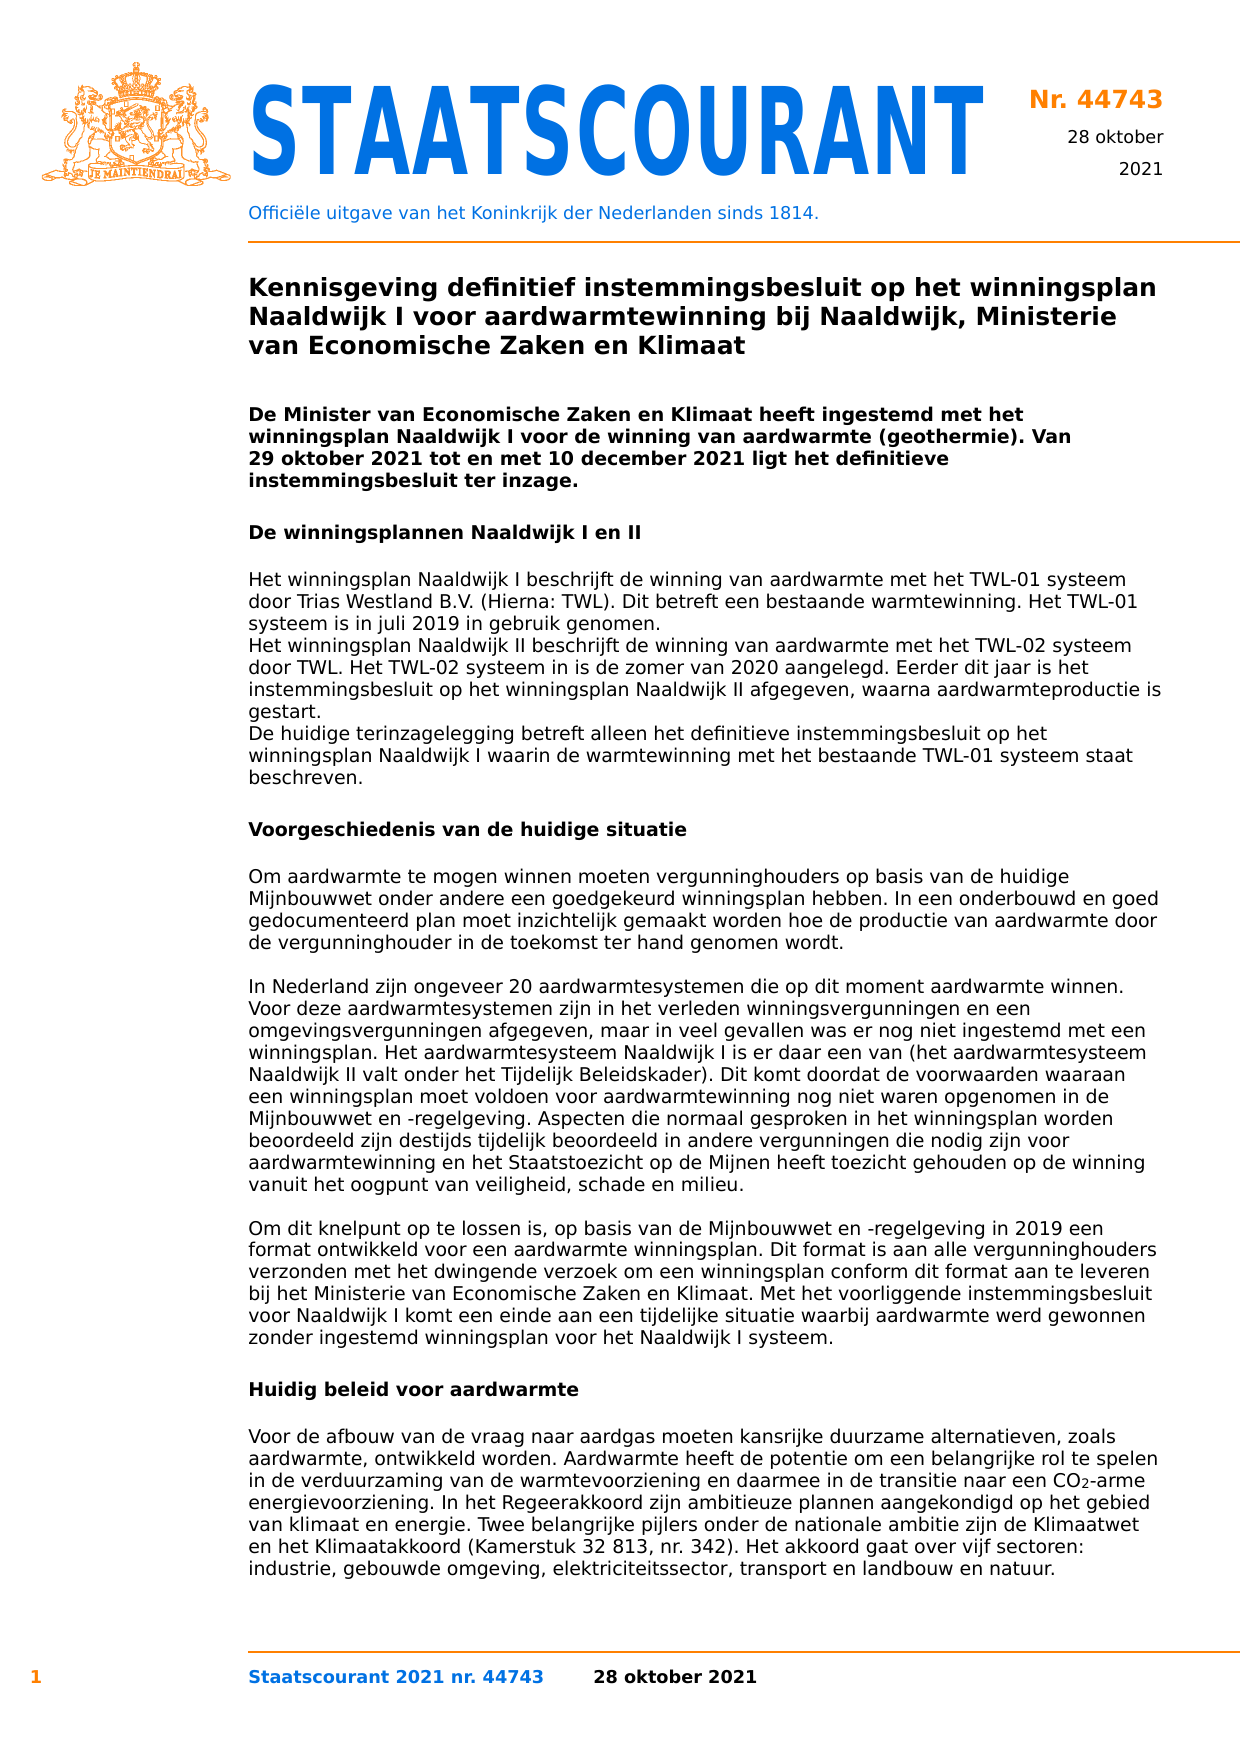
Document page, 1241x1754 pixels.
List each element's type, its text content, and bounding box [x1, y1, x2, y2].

subtitle Voorgeschiedenis van de huidige situatie [248, 819, 1163, 841]
table_cell 2021 [998, 153, 1240, 203]
table_header Nr. 44743 [998, 62, 1240, 121]
text Voor de afbouw van de vraag naar aardgas moeten kansrijke duurzame alternatieven, zoals aardwarmte, ontwikkeld worden. Aardwarmte heeft de potentie om een belangrijke rol te spelen in de verduurzaming van de warmtevoorziening en daarmee in de transitie naar een CO2-arme energievoorziening. In het Regeerakkoord zijn ambitieuze plannen aangekondigd op het gebied van klimaat en energie. Twee belangrijke pijlers onder de nationale ambitie zijn de Klimaatwet en het Klimaatakkoord (Kamerstuk 32 813, nr. 342). Het akkoord gaat over vijf sectoren: industrie, gebouwde omgeving, elektriciteitssector, transport en landbouw en natuur. [248, 1426, 1163, 1580]
text Het winningsplan Naaldwijk I beschrijft de winning van aardwarmte met het TWL-01 systeem door Trias Westland B.V. (Hierna: TWL). Dit betreft een bestaande warmtewinning. Het TWL-01 systeem is in juli 2019 in gebruik genomen. [248, 569, 1163, 635]
picture [41, 62, 231, 186]
table_header [25, 62, 248, 241]
subtitle Kennisgeving definitief instemmingsbesluit op het winningsplan Naaldwijk I voor aardwarmtewinning bij Naaldwijk, Ministerie van Economische Zaken en Klimaat [248, 273, 1163, 361]
subtitle Huidig beleid voor aardwarmte [248, 1379, 1163, 1401]
text Om dit knelpunt op te lossen is, op basis van de Mijnbouwwet en -regelgeving in 2019 een format ontwikkeld voor een aardwarmte winningsplan. Dit format is aan alle vergunninghouders verzonden met het dwingende verzoek om een winningsplan conform dit format aan te leveren bij het Ministerie van Economische Zaken en Klimaat. Met het voorliggende instemmingsbesluit voor Naaldwijk I komt een einde aan een tijdelijke situatie waarbij aardwarmte werd gewonnen zonder ingestemd winningsplan voor het Naaldwijk I systeem. [248, 1217, 1163, 1349]
table_cell 28 oktober [998, 121, 1240, 153]
text Het winningsplan Naaldwijk II beschrijft de winning van aardwarmte met het TWL-02 systeem door TWL. Het TWL-02 systeem in is de zomer van 2020 aangelegd. Eerder dit jaar is het instemmingsbesluit op het winningsplan Naaldwijk II afgegeven, waarna aardwarmteproductie is gestart. [248, 635, 1163, 723]
table_cell Officiële uitgave van het Koninkrijk der Nederlanden sinds 1814. [248, 203, 1240, 241]
table_header STAATSCOURANT [248, 62, 998, 203]
text De Minister van Economische Zaken en Klimaat heeft ingestemd met het winningsplan Naaldwijk I voor de winning van aardwarmte (geothermie). Van 29 oktober 2021 tot en met 10 december 2021 ligt het definitieve instemmingsbesluit ter inzage. [248, 404, 1163, 492]
subtitle De winningsplannen Naaldwijk I en II [248, 522, 1163, 544]
text De huidige terinzagelegging betreft alleen het definitieve instemmingsbesluit op het winningsplan Naaldwijk I waarin de warmtewinning met het bestaande TWL-01 systeem staat beschreven. [248, 723, 1163, 789]
text Om aardwarmte te mogen winnen moeten vergunninghouders op basis van de huidige Mijnbouwwet onder andere een goedgekeurd winningsplan hebben. In een onderbouwd en goed gedocumenteerd plan moet inzichtelijk gemaakt worden hoe de productie van aardwarmte door de vergunninghouder in de toekomst ter hand genomen wordt. [248, 866, 1163, 954]
text In Nederland zijn ongeveer 20 aardwarmtesystemen die op dit moment aardwarmte winnen. Voor deze aardwarmtesystemen zijn in het verleden winningsvergunningen en een omgevingsvergunningen afgegeven, maar in veel gevallen was er nog niet ingestemd met een winningsplan. Het aardwarmtesysteem Naaldwijk I is er daar een van (het aardwarmtesysteem Naaldwijk II valt onder het Tijdelijk Beleidskader). Dit komt doordat de voorwaarden waaraan een winningsplan moet voldoen voor aardwarmtewinning nog niet waren opgenomen in de Mijnbouwwet en -regelgeving. Aspecten die normaal gesproken in het winningsplan worden beoordeeld zijn destijds tijdelijk beoordeeld in andere vergunningen die nodig zijn voor aardwarmtewinning en het Staatstoezicht op de Mijnen heeft toezicht gehouden op de winning vanuit het oogpunt van veiligheid, schade en milieu. [248, 976, 1163, 1196]
